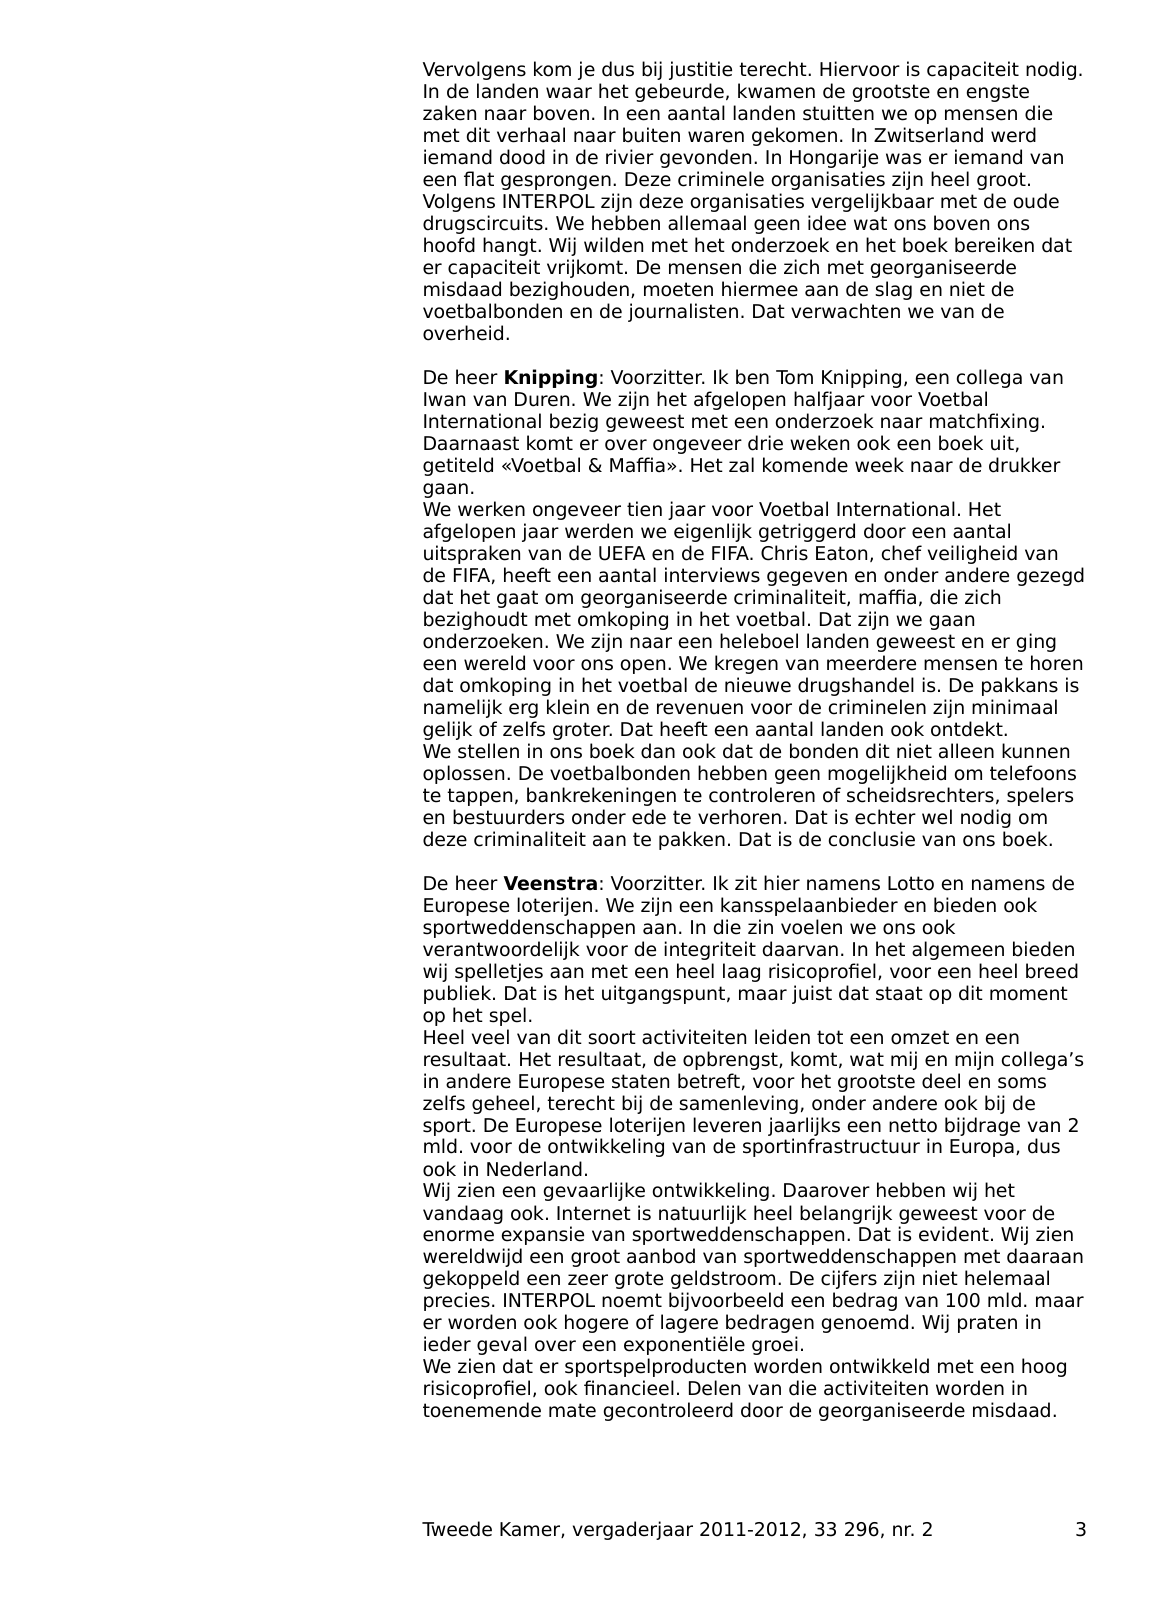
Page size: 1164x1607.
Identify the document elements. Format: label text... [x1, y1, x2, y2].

text Wij zien een gevaarlijke ontwikkeling. Daarover hebben wij het vandaag ook. Internet is natuurlijk heel belangrijk geweest voor de enorme expansie van sportweddenschappen. Dat is evident. Wij zien wereldwijd een groot aanbod van sportweddenschappen met daaraan gekoppeld een zeer grote geldstroom. De cijfers zijn niet helemaal precies. INTERPOL noemt bijvoorbeeld een bedrag van 100 mld. maar er worden ook hogere of lagere bedragen genoemd. Wij praten in ieder geval over een exponentiële groei. [422, 1180, 1087, 1356]
text De heer Knipping: Voorzitter. Ik ben Tom Knipping, een collega van Iwan van Duren. We zijn het afgelopen halfjaar voor Voetbal International bezig geweest met een onderzoek naar matchfixing. Daarnaast komt er over ongeveer drie weken ook een boek uit, getiteld «Voetbal & Maffia». Het zal komende week naar de drukker gaan. [422, 367, 1087, 499]
text We stellen in ons boek dan ook dat de bonden dit niet alleen kunnen oplossen. De voetbalbonden hebben geen mogelijkheid om telefoons te tappen, bankrekeningen te controleren of scheidsrechters, spelers en bestuurders onder ede te verhoren. Dat is echter wel nodig om deze criminaliteit aan te pakken. Dat is de conclusie van ons boek. [422, 741, 1087, 851]
text Vervolgens kom je dus bij justitie terecht. Hiervoor is capaciteit nodig. In de landen waar het gebeurde, kwamen de grootste en engste zaken naar boven. In een aantal landen stuitten we op mensen die met dit verhaal naar buiten waren gekomen. In Zwitserland werd iemand dood in de rivier gevonden. In Hongarije was er iemand van een flat gesprongen. Deze criminele organisaties zijn heel groot. Volgens INTERPOL zijn deze organisaties vergelijkbaar met de oude drugscircuits. We hebben allemaal geen idee wat ons boven ons hoofd hangt. Wij wilden met het onderzoek en het boek bereiken dat er capaciteit vrijkomt. De mensen die zich met georganiseerde misdaad bezighouden, moeten hiermee aan de slag en niet de voetbalbonden en de journalisten. Dat verwachten we van de overheid. [422, 59, 1087, 345]
text De heer Veenstra: Voorzitter. Ik zit hier namens Lotto en namens de Europese loterijen. We zijn een kansspelaanbieder en bieden ook sportweddenschappen aan. In die zin voelen we ons ook verantwoordelijk voor de integriteit daarvan. In het algemeen bieden wij spelletjes aan met een heel laag risicoprofiel, voor een heel breed publiek. Dat is het uitgangspunt, maar juist dat staat op dit moment op het spel. [422, 873, 1087, 1027]
text We zien dat er sportspelproducten worden ontwikkeld met een hoog risicoprofiel, ook financieel. Delen van die activiteiten worden in toenemende mate gecontroleerd door de georganiseerde misdaad. [422, 1356, 1087, 1422]
text We werken ongeveer tien jaar voor Voetbal International. Het afgelopen jaar werden we eigenlijk getriggerd door een aantal uitspraken van de UEFA en de FIFA. Chris Eaton, chef veiligheid van de FIFA, heeft een aantal interviews gegeven en onder andere gezegd dat het gaat om georganiseerde criminaliteit, maffia, die zich bezighoudt met omkoping in het voetbal. Dat zijn we gaan onderzoeken. We zijn naar een heleboel landen geweest en er ging een wereld voor ons open. We kregen van meerdere mensen te horen dat omkoping in het voetbal de nieuwe drugshandel is. De pakkans is namelijk erg klein en de revenuen voor de criminelen zijn minimaal gelijk of zelfs groter. Dat heeft een aantal landen ook ontdekt. [422, 499, 1087, 741]
text Heel veel van dit soort activiteiten leiden tot een omzet en een resultaat. Het resultaat, de opbrengst, komt, wat mij en mijn collega’s in andere Europese staten betreft, voor het grootste deel en soms zelfs geheel, terecht bij de samenleving, onder andere ook bij de sport. De Europese loterijen leveren jaarlijks een netto bijdrage van 2 mld. voor de ontwikkeling van de sportinfrastructuur in Europa, dus ook in Nederland. [422, 1027, 1087, 1180]
